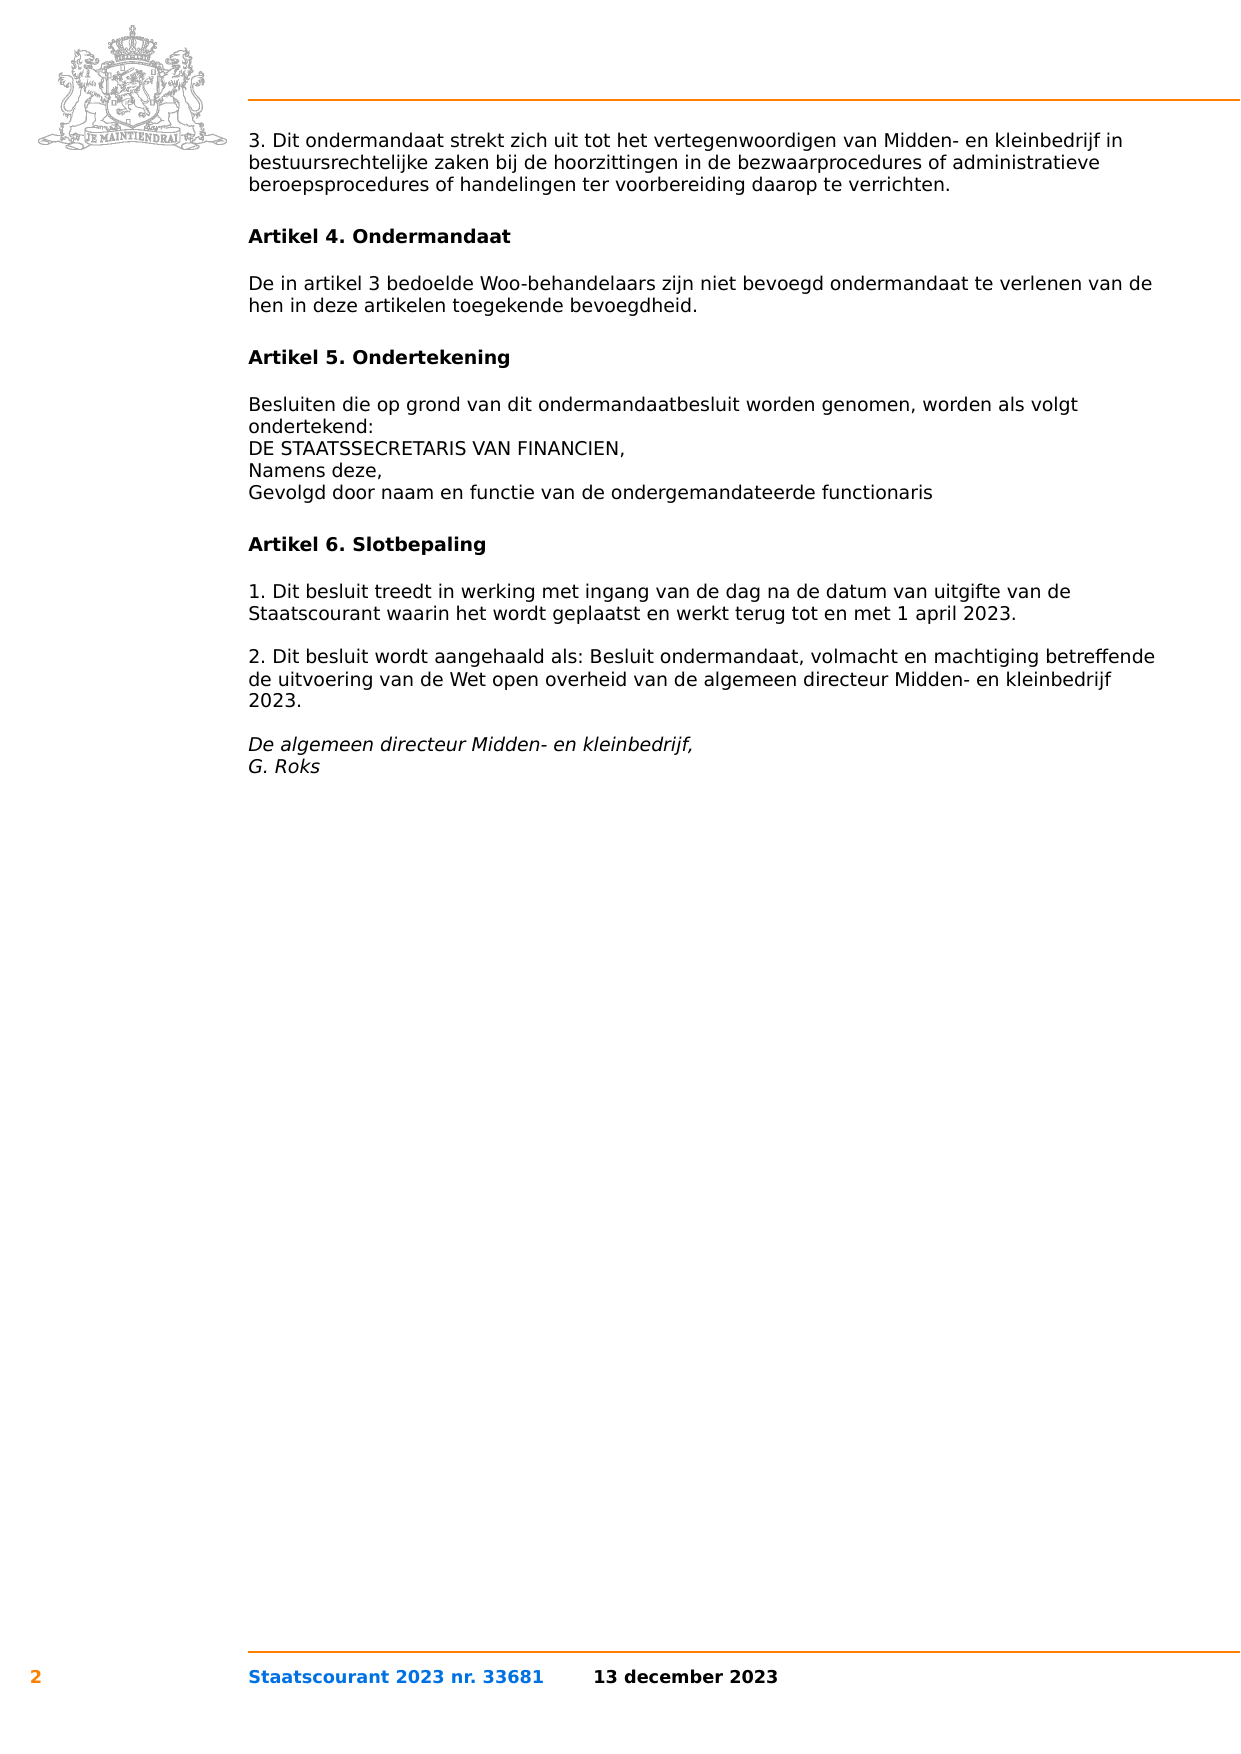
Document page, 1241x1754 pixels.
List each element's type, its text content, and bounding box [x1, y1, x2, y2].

subtitle Artikel 5. Ondertekening [248, 347, 1163, 369]
text De in artikel 3 bedoelde Woo-behandelaars zijn niet bevoegd ondermandaat te verlenen van de hen in deze artikelen toegekende bevoegdheid. [248, 273, 1163, 317]
text De algemeen directeur Midden- en kleinbedrijf, G. Roks [248, 734, 1163, 778]
text 1. Dit besluit treedt in werking met ingang van de dag na de datum van uitgifte van de Staatscourant waarin het wordt geplaatst en werkt terug tot en met 1 april 2023. [248, 581, 1163, 624]
text Namens deze, [248, 460, 1163, 482]
text 2. Dit besluit wordt aangehaald als: Besluit ondermandaat, volmacht en machtiging betreffende de uitvoering van de Wet open overheid van de algemeen directeur Midden- en kleinbedrijf 2023. [248, 646, 1163, 712]
subtitle Artikel 6. Slotbepaling [248, 534, 1163, 556]
subtitle Artikel 4. Ondermandaat [248, 226, 1163, 248]
text Besluiten die op grond van dit ondermandaatbesluit worden genomen, worden als volgt ondertekend: [248, 394, 1163, 438]
picture [38, 25, 227, 150]
text 3. Dit ondermandaat strekt zich uit tot het vertegenwoordigen van Midden- en kleinbedrijf in bestuursrechtelijke zaken bij de hoorzittingen in de bezwaarprocedures of administratieve beroepsprocedures of handelingen ter voorbereiding daarop te verrichten. [248, 130, 1163, 196]
text DE STAATSSECRETARIS VAN FINANCIEN, [248, 438, 1163, 460]
text Gevolgd door naam en functie van de ondergemandateerde functionaris [248, 482, 1163, 504]
